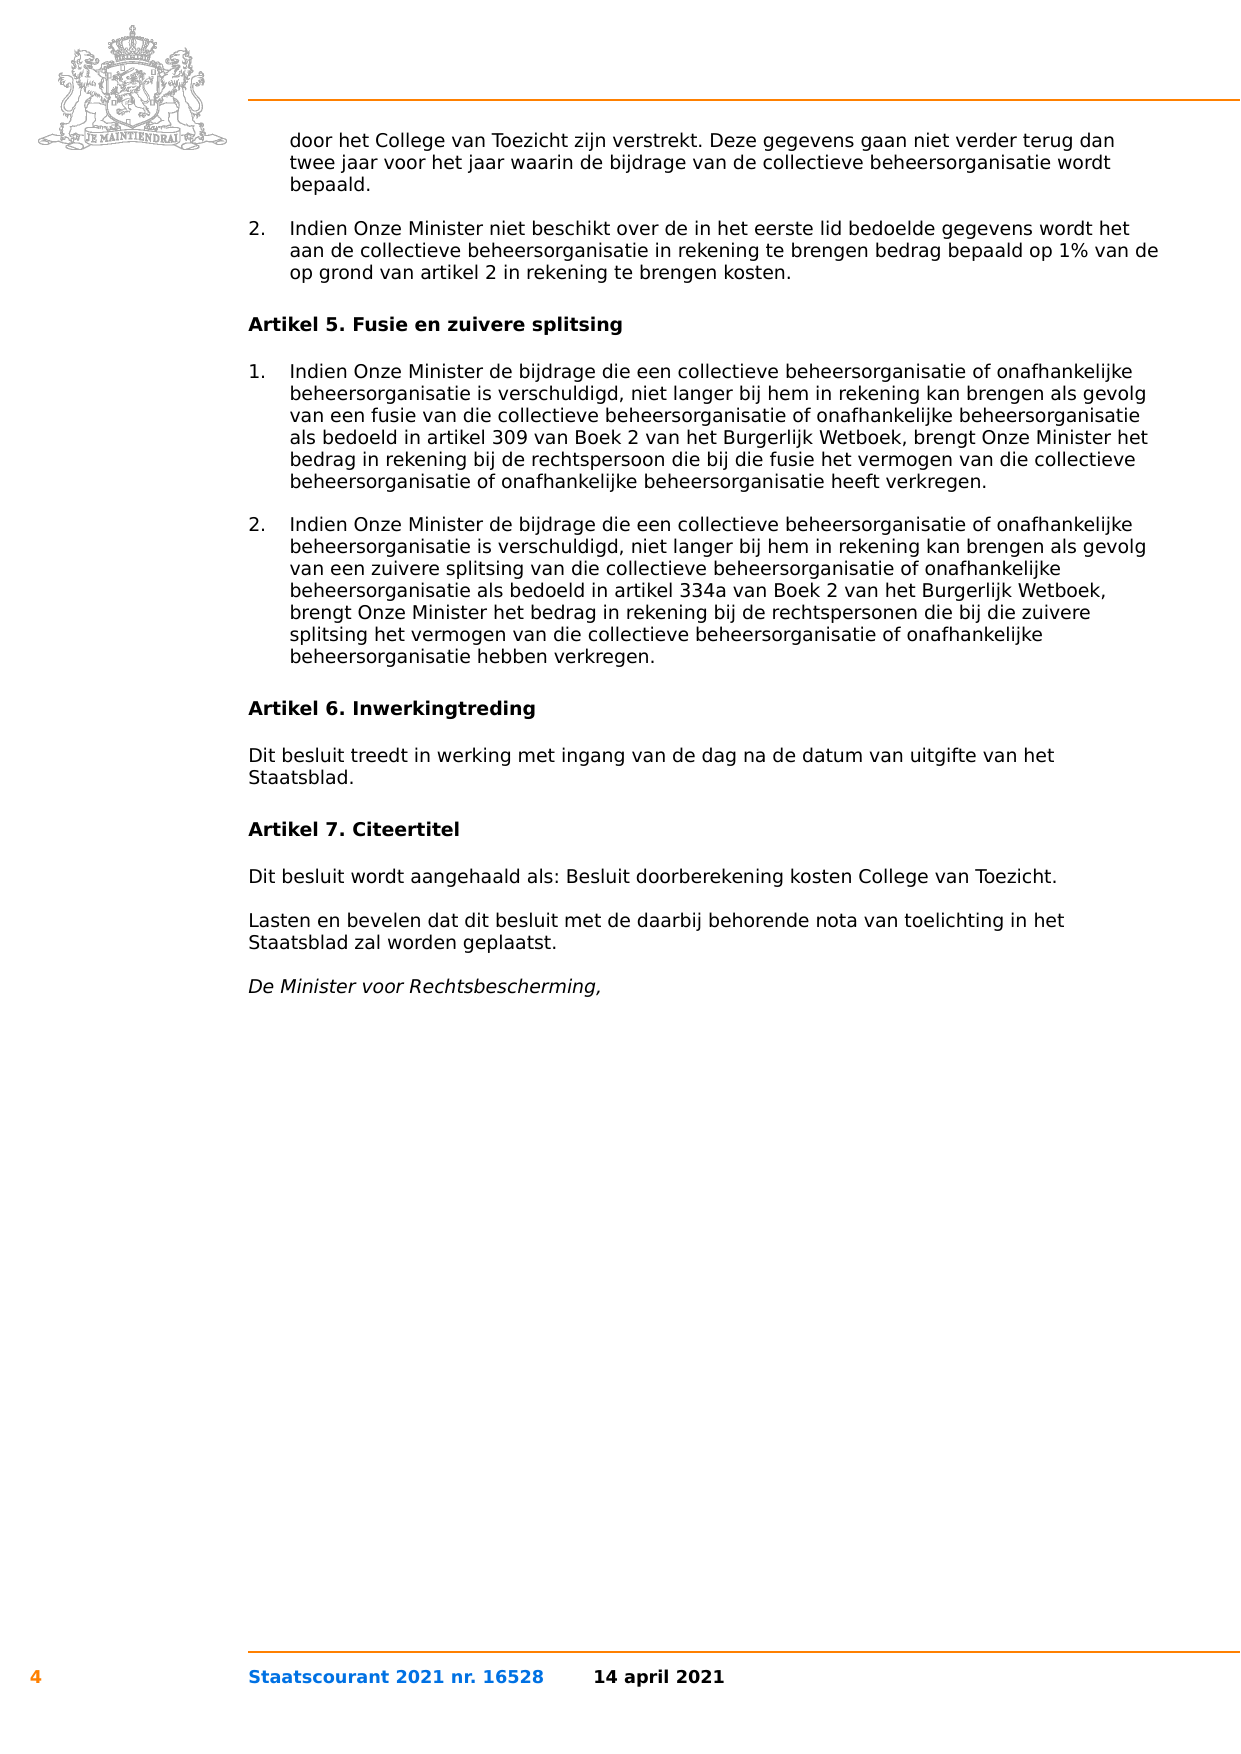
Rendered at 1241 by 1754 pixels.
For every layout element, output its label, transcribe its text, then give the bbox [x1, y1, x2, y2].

text door het College van Toezicht zijn verstrekt. Deze gegevens gaan niet verder terug dan twee jaar voor het jaar waarin de bijdrage van de collectieve beheersorganisatie wordt bepaald. [248, 130, 1163, 196]
text Lasten en bevelen dat dit besluit met de daarbij behorende nota van toelichting in het Staatsblad zal worden geplaatst. [248, 910, 1163, 954]
text 1. Indien Onze Minister de bijdrage die een collectieve beheersorganisatie of onafhankelijke beheersorganisatie is verschuldigd, niet langer bij hem in rekening kan brengen als gevolg van een fusie van die collectieve beheersorganisatie of onafhankelijke beheersorganisatie als bedoeld in artikel 309 van Boek 2 van het Burgerlijk Wetboek, brengt Onze Minister het bedrag in rekening bij de rechtspersoon die bij die fusie het vermogen van die collectieve beheersorganisatie of onafhankelijke beheersorganisatie heeft verkregen. [248, 361, 1163, 492]
subtitle Artikel 5. Fusie en zuivere splitsing [248, 314, 1163, 336]
text 2. Indien Onze Minister de bijdrage die een collectieve beheersorganisatie of onafhankelijke beheersorganisatie is verschuldigd, niet langer bij hem in rekening kan brengen als gevolg van een zuivere splitsing van die collectieve beheersorganisatie of onafhankelijke beheersorganisatie als bedoeld in artikel 334a van Boek 2 van het Burgerlijk Wetboek, brengt Onze Minister het bedrag in rekening bij de rechtspersonen die bij die zuivere splitsing het vermogen van die collectieve beheersorganisatie of onafhankelijke beheersorganisatie hebben verkregen. [248, 514, 1163, 668]
text Dit besluit wordt aangehaald als: Besluit doorberekening kosten College van Toezicht. [248, 866, 1163, 888]
picture [38, 25, 227, 150]
text 2. Indien Onze Minister niet beschikt over de in het eerste lid bedoelde gegevens wordt het aan de collectieve beheersorganisatie in rekening te brengen bedrag bepaald op 1% van de op grond van artikel 2 in rekening te brengen kosten. [248, 218, 1163, 284]
text Dit besluit treedt in werking met ingang van de dag na de datum van uitgifte van het Staatsblad. [248, 745, 1163, 789]
text De Minister voor Rechtsbescherming, [248, 976, 1163, 998]
subtitle Artikel 7. Citeertitel [248, 819, 1163, 841]
subtitle Artikel 6. Inwerkingtreding [248, 698, 1163, 720]
